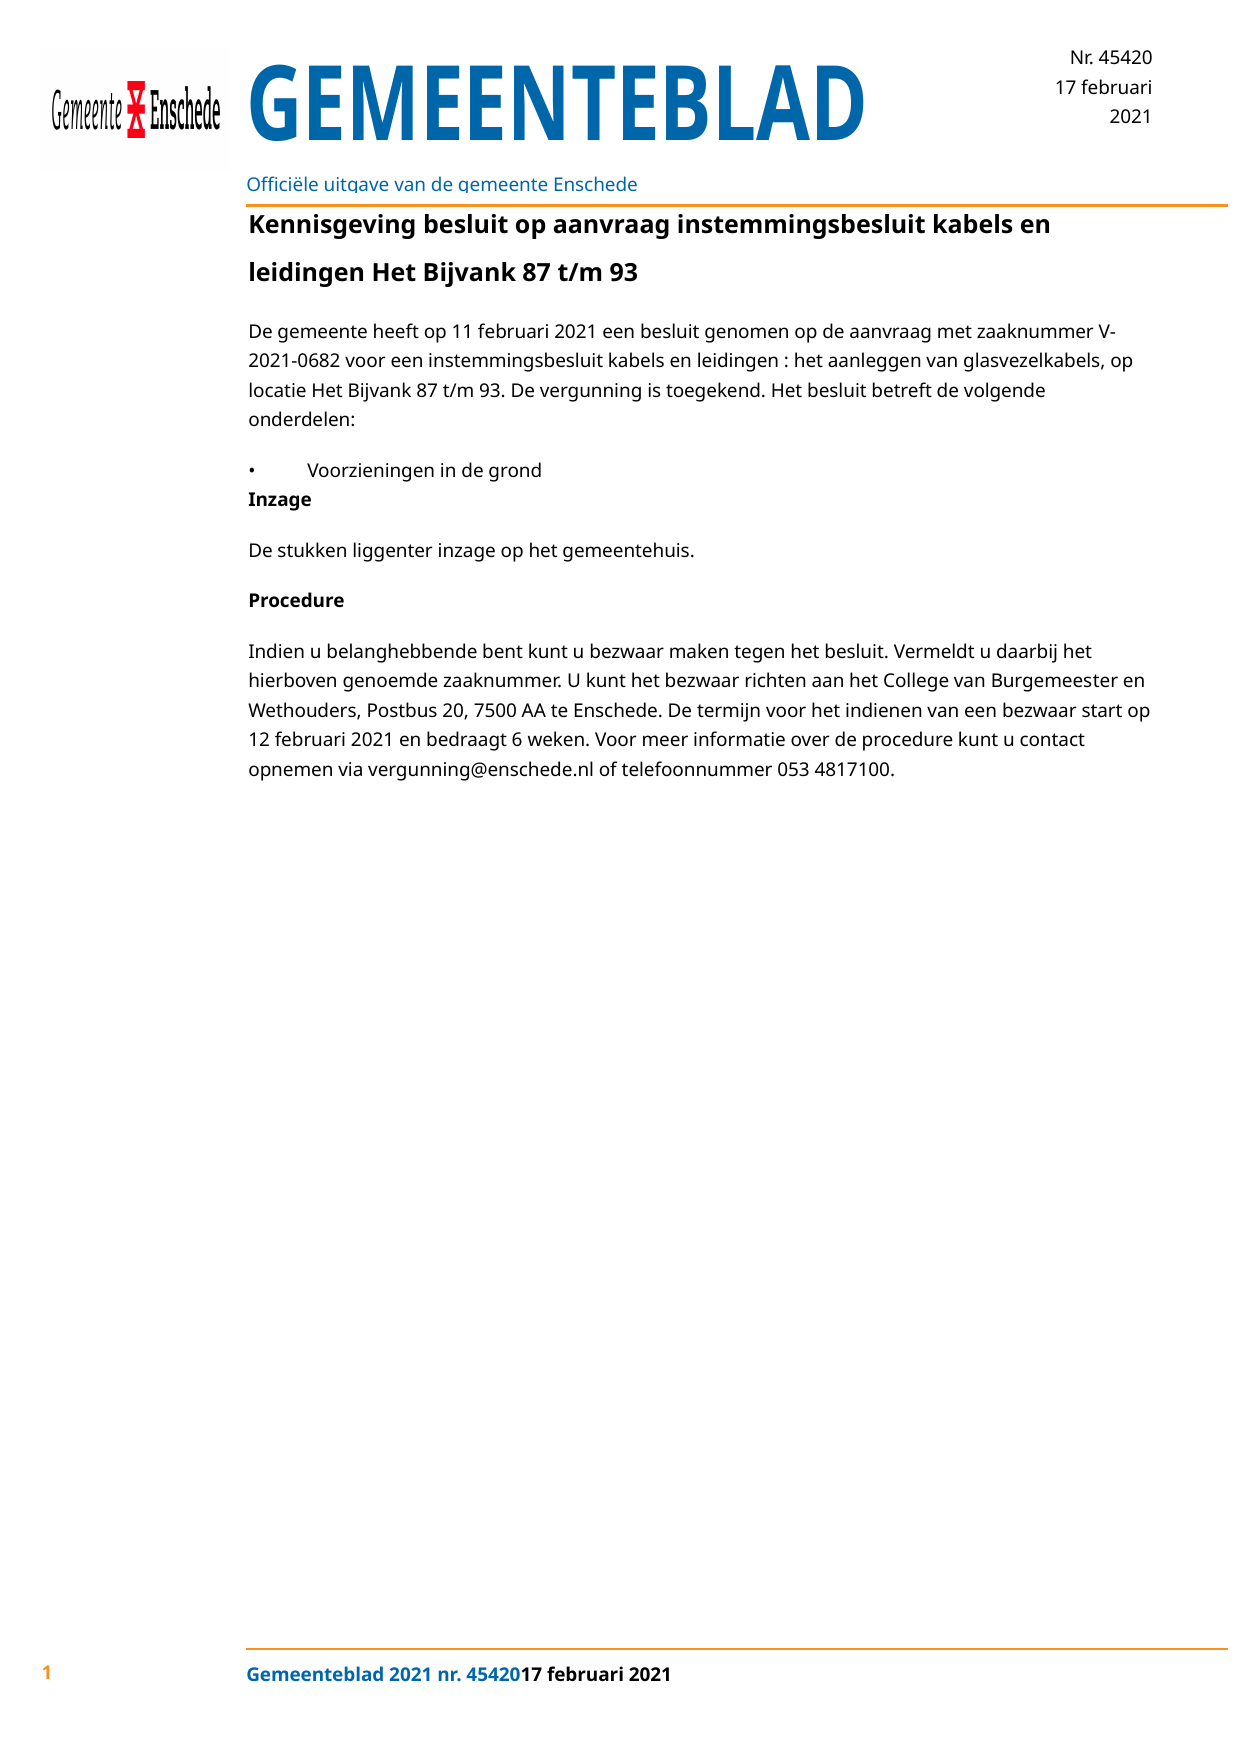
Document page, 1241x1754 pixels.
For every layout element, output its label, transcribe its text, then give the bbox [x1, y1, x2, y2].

text Inzage [248, 487, 1152, 512]
list Voorzieningen in de grond [248, 457, 1152, 483]
text De stukken liggenter inzage op het gemeentehuis. [248, 537, 1152, 563]
text Indien u belanghebbende bent kunt u bezwaar maken tegen het besluit. Vermeldt u daarbij het hierboven genoemde zaaknummer. U kunt het bezwaar richten aan het College van Burgemees­ter en Wethouders, Postbus 20, 7500 AA te Enschede. De termijn voor het indienen van een bezwaar start op 12 februari 2021 en bedraagt 6 weken. Voor meer informatie over de procedure kunt u contact opnemen via vergunning@enschede.nl of telefoonnummer 053 4817100. [248, 638, 1152, 782]
text De gemeente heeft op 11 februari 2021 een besluit genomen op de aanvraag met zaaknummer V-2021-0682 voor een instemmingsbesluit kabels en leidingen : het aanleggen van glasvezelkabels, op locatie Het Bijvank 87 t/m 93. De vergunning is toegekend. Het besluit betreft de volgende onderdelen: [248, 318, 1152, 432]
text Procedure [248, 587, 1152, 613]
text Kennisgeving besluit op aanvraag instemmingsbesluit kabels en leidingen Het Bijvank 87 t/m 93 [248, 207, 1152, 288]
picture [41, 47, 231, 172]
